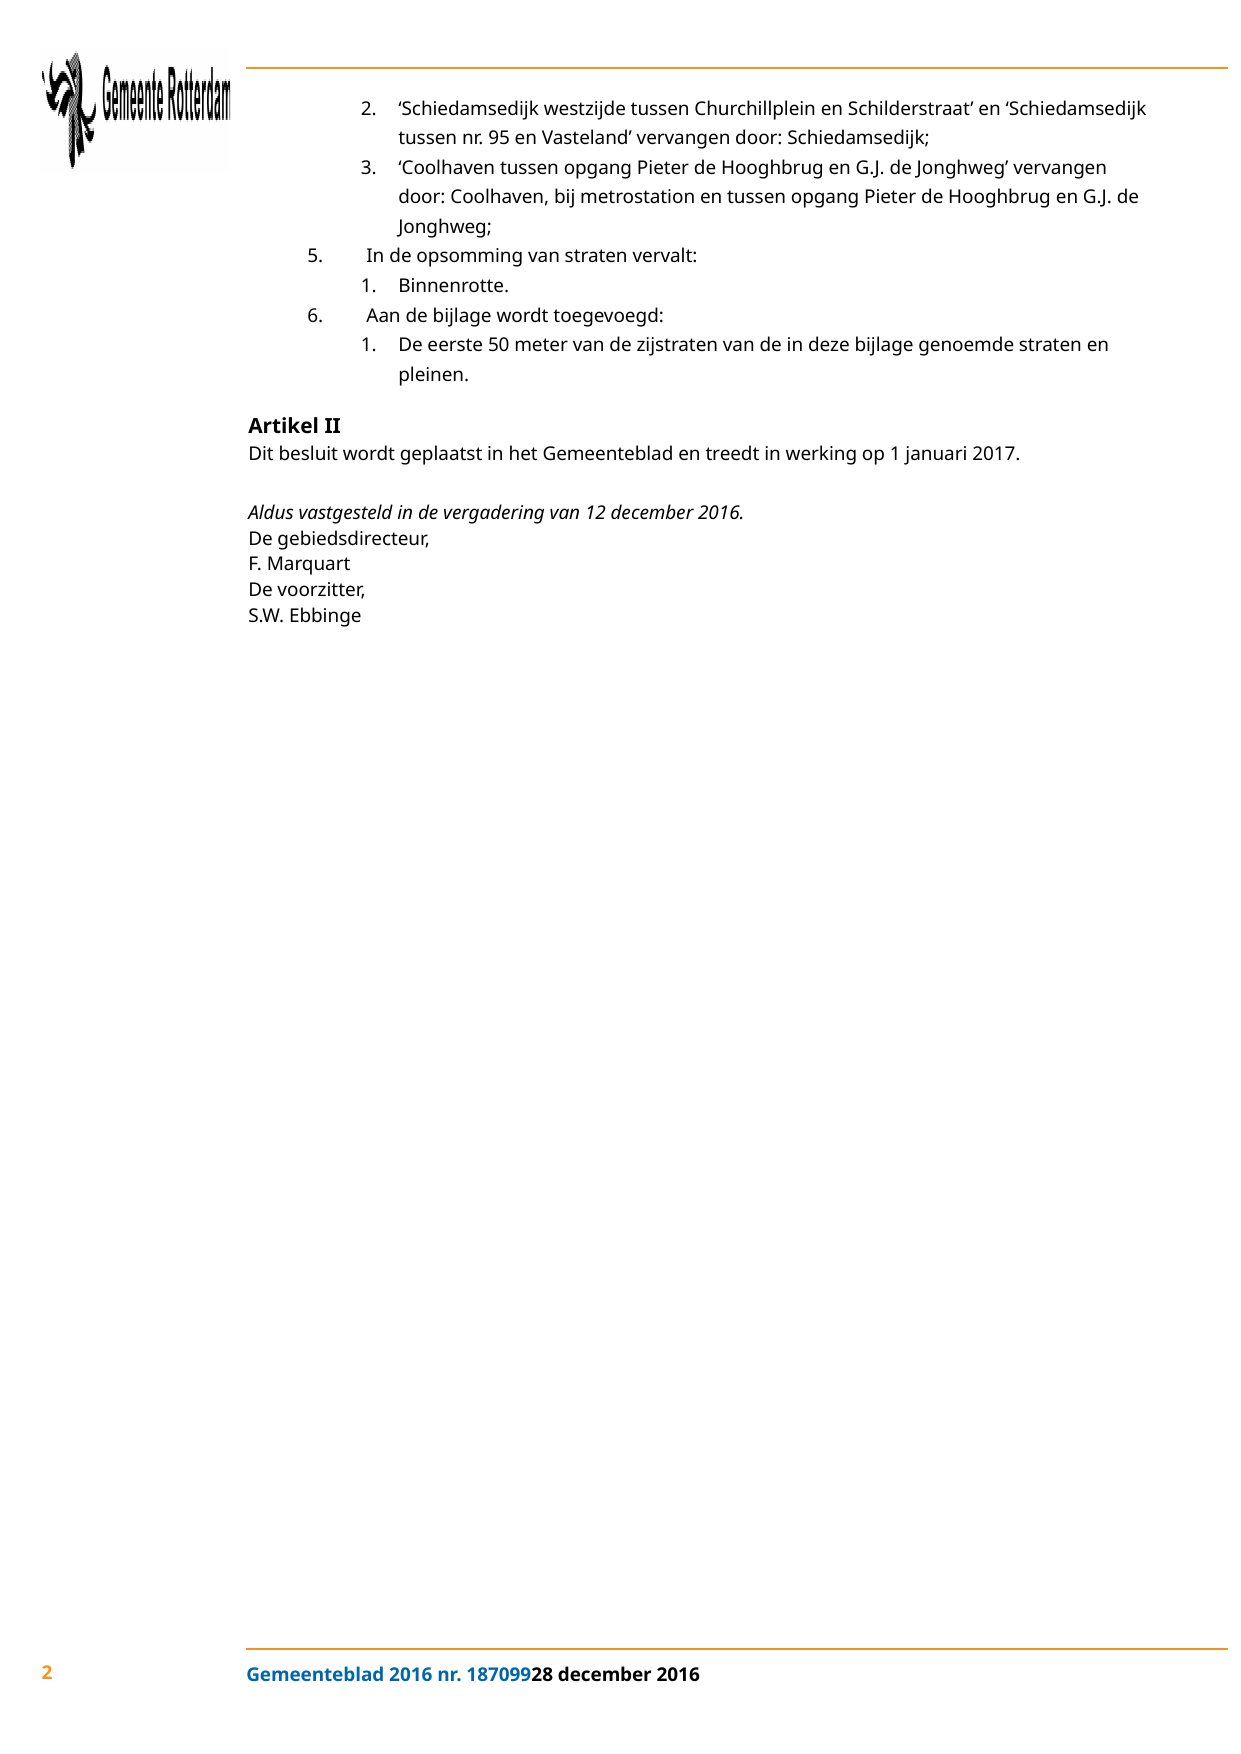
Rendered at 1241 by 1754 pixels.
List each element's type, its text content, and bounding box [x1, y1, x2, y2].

list ‘Schiedamsedijk westzijde tussen Churchillplein en Schilderstraat’ en ‘Schiedamsedijk tussen nr. 95 en Vasteland’ vervangen door: Schiedamsedijk; [361, 95, 1152, 150]
text F. Marquart [248, 551, 1152, 576]
text Aldus vastgesteld in de vergadering van 12 december 2016. [248, 499, 1152, 525]
list In de opsomming van straten vervalt: [307, 243, 1152, 268]
list Binnenrotte. [361, 272, 1152, 298]
list Aan de bijlage wordt toegevoegd: [307, 302, 1152, 328]
text De gebiedsdirecteur, [248, 525, 1152, 551]
list De eerste 50 meter van de zijstraten van de in deze bijlage genoemde straten en pleinen. [361, 331, 1152, 387]
text S.W. Ebbinge [248, 602, 1152, 628]
list ‘Coolhaven tussen opgang Pieter de Hooghbrug en G.J. de Jonghweg’ vervangen door: Coolhaven, bij metrostation en tussen opgang Pieter de Hooghbrug en G.J. de Jonghweg; [361, 154, 1152, 239]
picture [41, 47, 231, 172]
text Artikel II [248, 411, 1152, 440]
text De voorzitter, [248, 576, 1152, 602]
text Dit besluit wordt geplaatst in het Gemeenteblad en treedt in werking op 1 januari 2017. [248, 440, 1152, 466]
